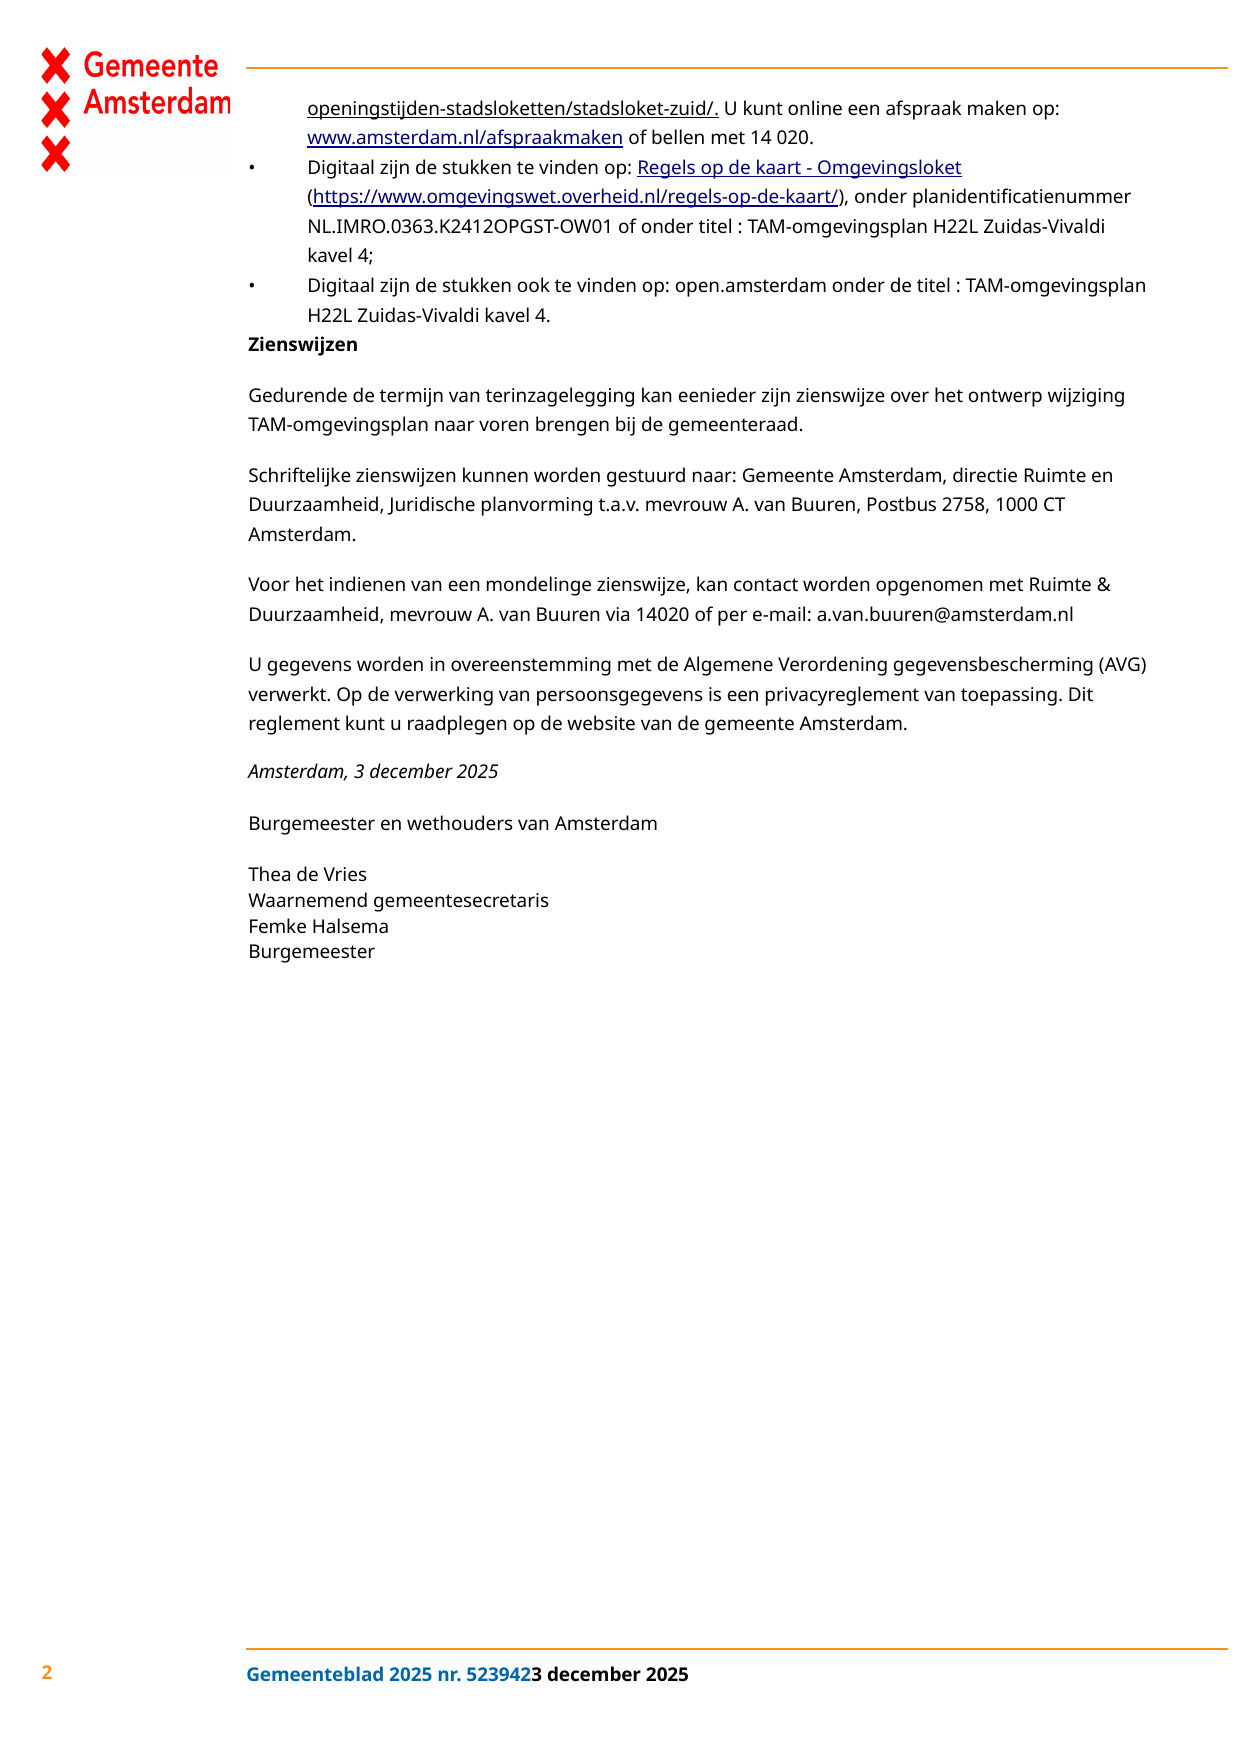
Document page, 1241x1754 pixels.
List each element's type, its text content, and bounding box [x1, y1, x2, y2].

text Amsterdam, 3 december 2025 [248, 758, 1152, 784]
text Schriftelijke zienswijzen kunnen worden gestuurd naar: Gemeente Amsterdam, directie Ruimte en Duurzaamheid, Juridische planvorming t.a.v. mevrouw A. van Buuren, Postbus 2758, 1000 CT Amsterdam. [248, 462, 1152, 547]
text Burgemeester en wethouders van Amsterdam [248, 810, 1152, 836]
text Thea de Vries [248, 861, 1152, 887]
text Gedurende de termijn van terinzagelegging kan eenieder zijn zienswijze over het ontwerp wijziging TAM-omgevingsplan naar voren brengen bij de gemeenteraad. [248, 382, 1152, 437]
picture [41, 47, 231, 172]
text Zienswijzen [248, 331, 1152, 357]
text Burgemeester [248, 938, 1152, 964]
text Voor het indienen van een mondelinge zienswijze, kan contact worden opgenomen met Ruimte & Duurzaamheid, mevrouw A. van Buuren via 14020 of per e-mail: a.van.buuren@amsterdam.nl [248, 571, 1152, 627]
list Digitaal zijn de stukken ook te vinden op: open.amsterdam onder de titel : TAM-omgevingsplan H22L Zuidas-Vivaldi kavel 4. [248, 272, 1152, 328]
list openingstijden-stadsloketten/stadsloket-zuid/. U kunt online een afspraak maken op: www.amsterdam.nl/afspraakmaken of bellen met 14 020. [248, 95, 1152, 150]
text U gegevens worden in overeenstemming met de Algemene Verordening gegevensbescherming (AVG) verwerkt. Op de verwerking van persoonsgegevens is een privacyreglement van toepassing. Dit reglement kunt u raadplegen op de website van de gemeente Amsterdam. [248, 651, 1152, 736]
list Digitaal zijn de stukken te vinden op: Regels op de kaart - Omgevingsloket (https://www.omgevingswet.overheid.nl/regels-op-de-kaart/), onder planidentificatienummer NL.IMRO.0363.K2412OPGST-OW01 of onder titel : TAM-omgevingsplan H22L Zuidas-Vivaldi kavel 4; [248, 154, 1152, 268]
text Femke Halsema [248, 913, 1152, 938]
text Waarnemend gemeentesecretaris [248, 887, 1152, 913]
